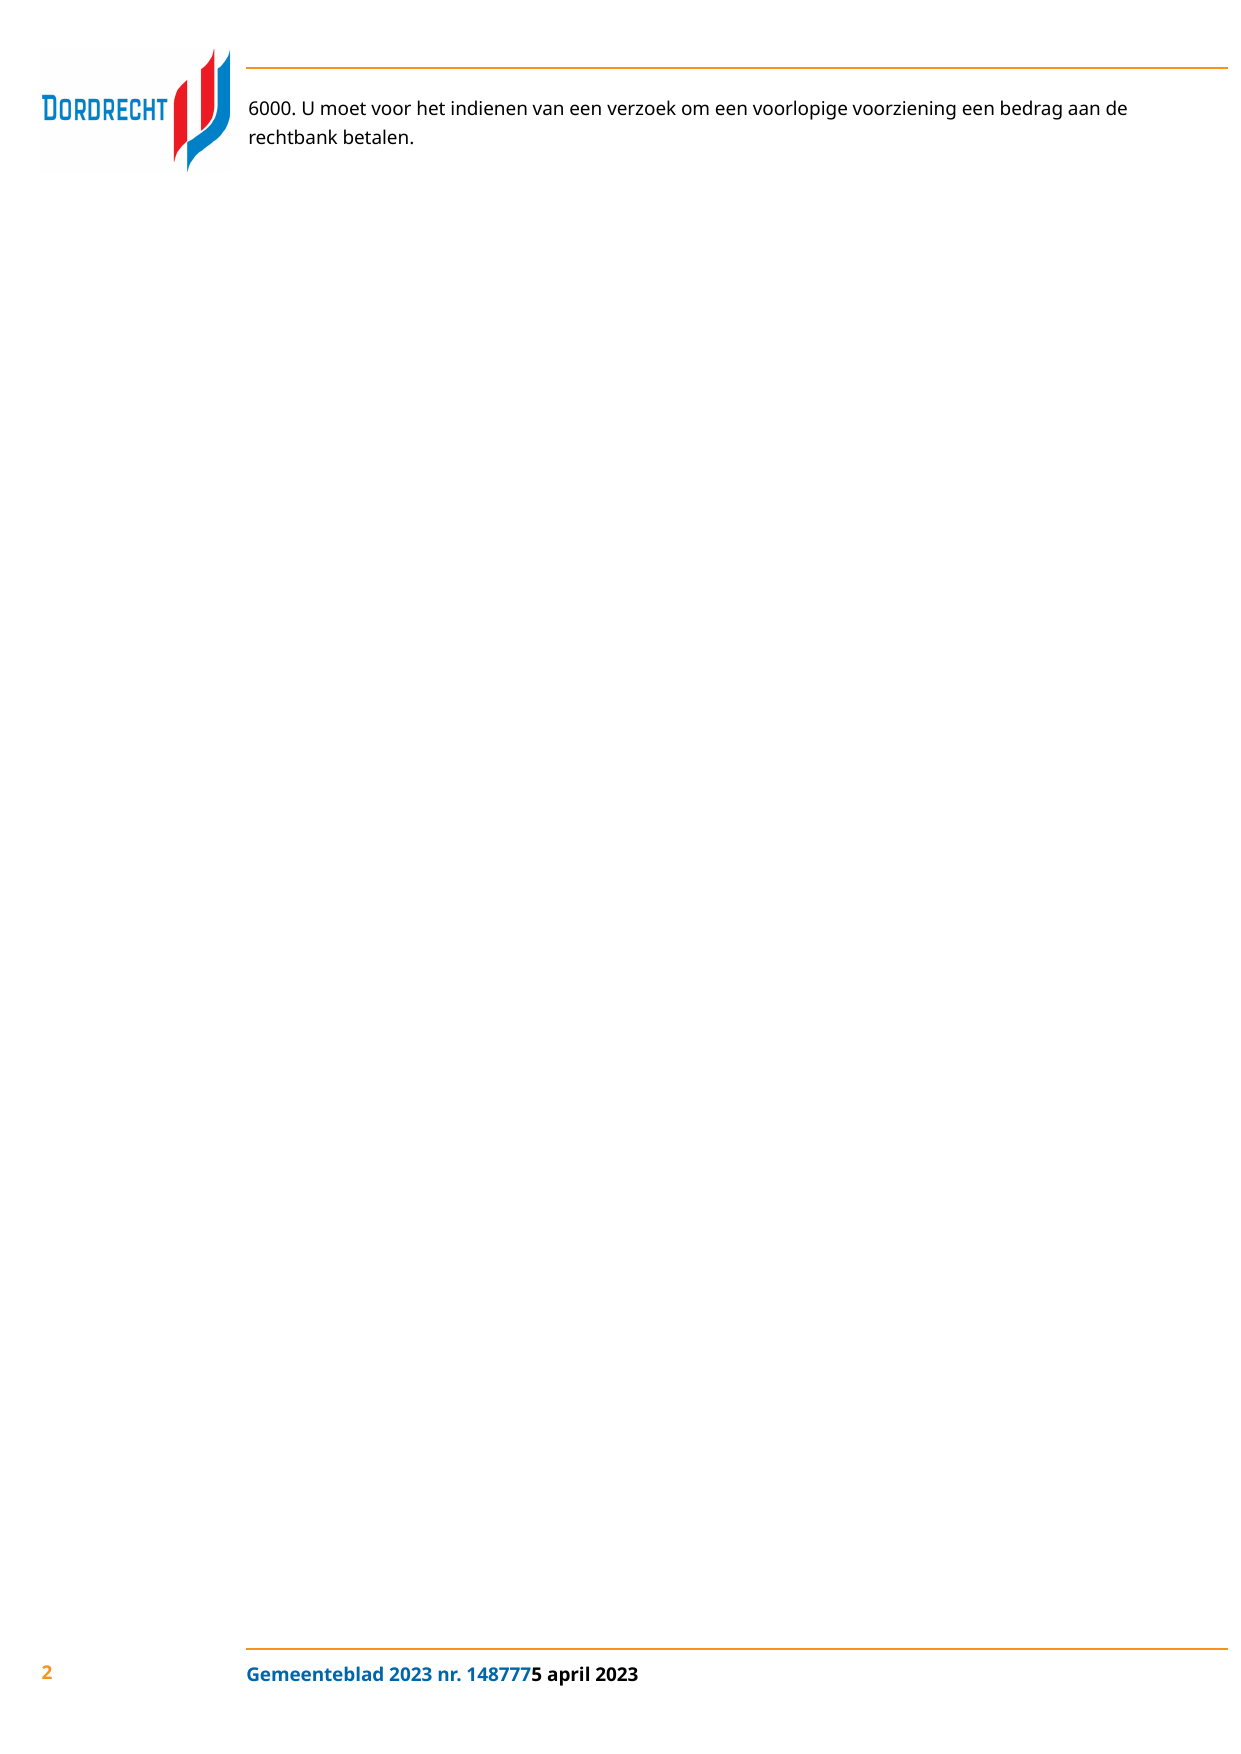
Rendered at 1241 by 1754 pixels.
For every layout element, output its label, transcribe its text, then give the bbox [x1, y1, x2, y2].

picture [41, 47, 231, 172]
text 6000. U moet voor het indienen van een verzoek om een voorlopige voorziening een bedrag aan de rechtbank betalen. [248, 95, 1152, 150]
